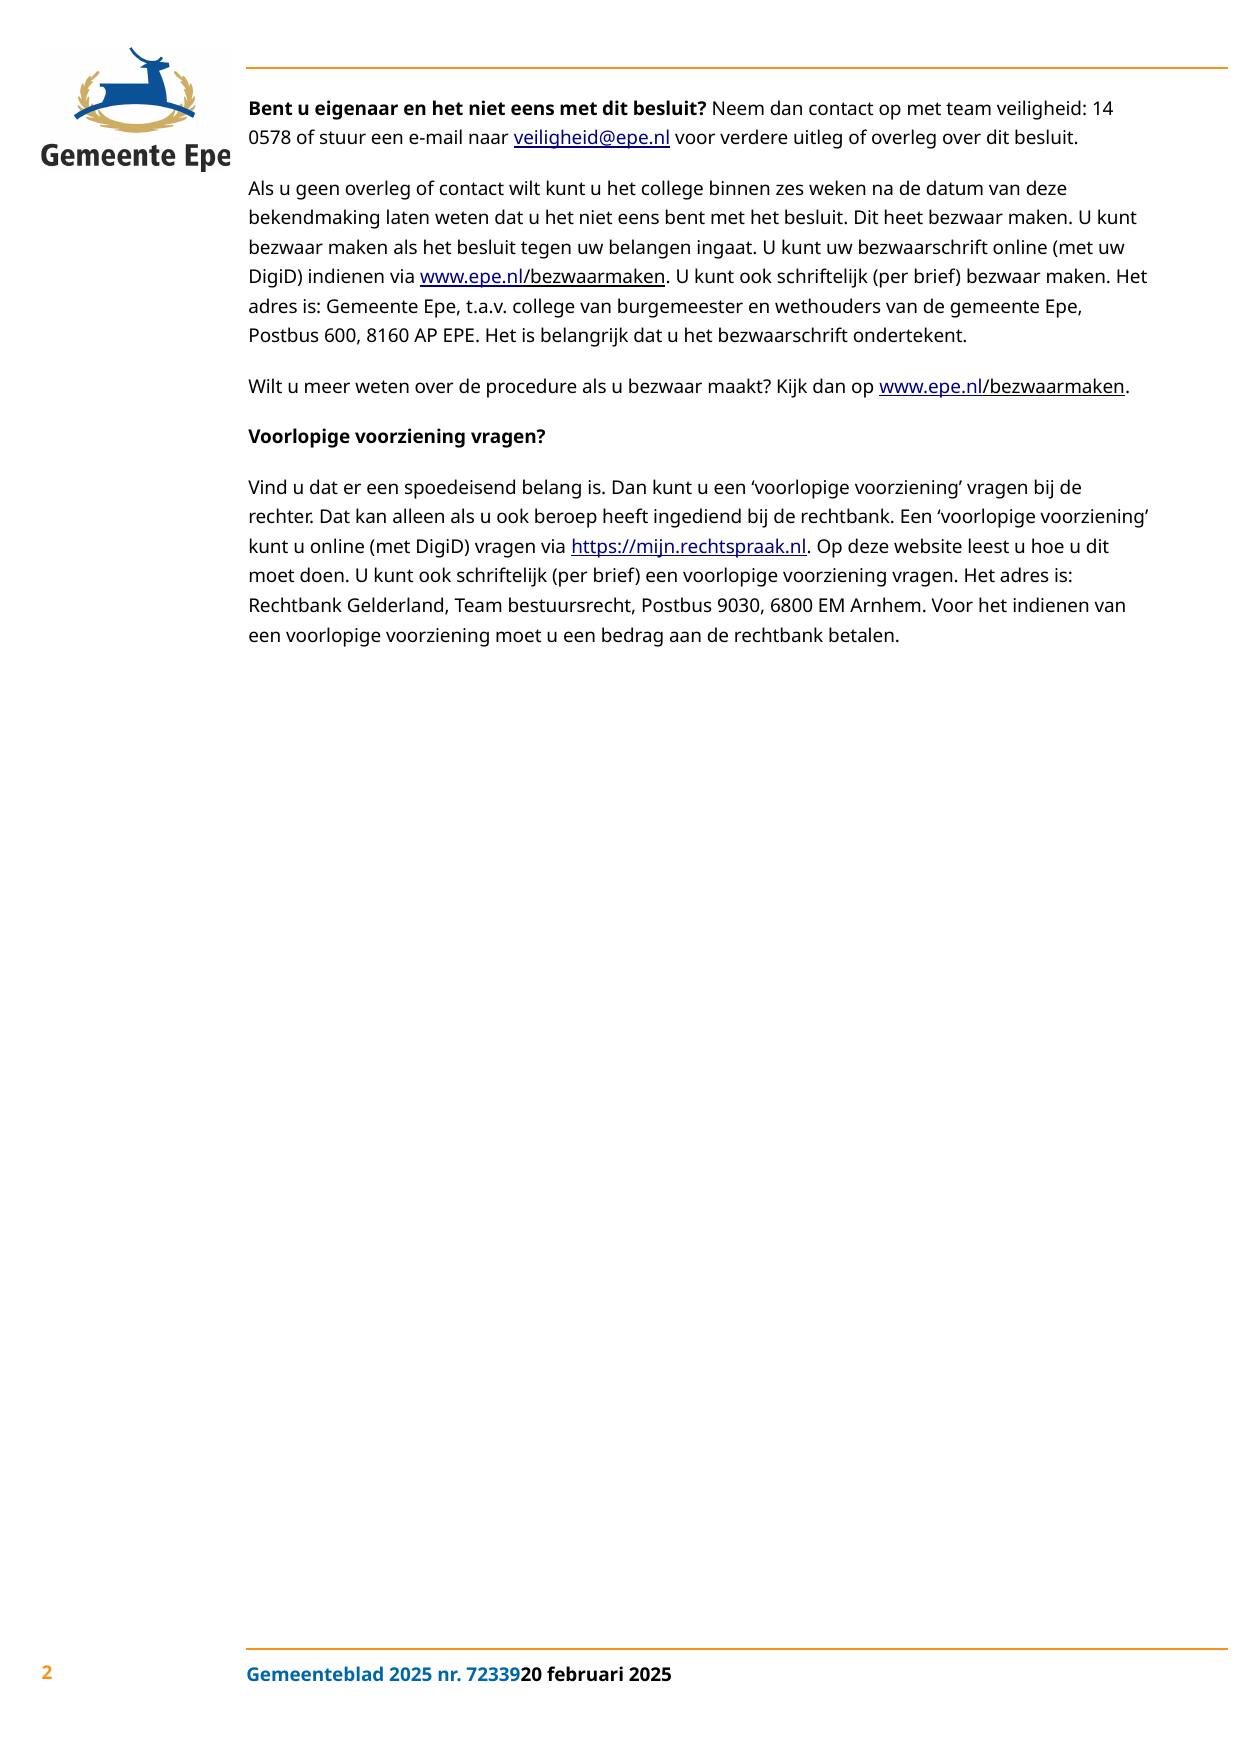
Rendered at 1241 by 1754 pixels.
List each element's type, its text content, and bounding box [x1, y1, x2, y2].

text Als u geen overleg of contact wilt kunt u het college binnen zes weken na de datum van deze bekendmaking laten weten dat u het niet eens bent met het besluit. Dit heet bezwaar maken. U kunt bezwaar maken als het besluit tegen uw belangen ingaat. U kunt uw bezwaarschrift online (met uw DigiD) indienen via www.epe.nl/bezwaarmaken. U kunt ook schriftelijk (per brief) bezwaar maken. Het adres is: Gemeente Epe, t.a.v. college van burgemeester en wethouders van de gemeente Epe, Postbus 600, 8160 AP EPE. Het is belangrijk dat u het bezwaarschrift ondertekent. [248, 175, 1152, 348]
text Vind u dat er een spoedeisend belang is. Dan kunt u een ‘voorlopige voorziening’ vragen bij de rechter. Dat kan alleen als u ook beroep heeft ingediend bij de rechtbank. Een ‘voorlopige voorziening’ kunt u online (met DigiD) vragen via https://mijn.rechtspraak.nl. Op deze website leest u hoe u dit moet doen. U kunt ook schriftelijk (per brief) een voorlopige voorziening vragen. Het adres is: Rechtbank Gelderland, Team bestuursrecht, Postbus 9030, 6800 EM Arnhem. Voor het indienen van een voorlopige voorziening moet u een bedrag aan de rechtbank betalen. [248, 474, 1152, 648]
text Voorlopige voorziening vragen? [248, 423, 1152, 449]
text Wilt u meer weten over de procedure als u bezwaar maakt? Kijk dan op www.epe.nl/bezwaarmaken. [248, 373, 1152, 399]
picture [41, 47, 231, 172]
text Bent u eigenaar en het niet eens met dit besluit? Neem dan contact op met team veiligheid: 14 0578 of stuur een e-mail naar veiligheid@epe.nl voor verdere uitleg of overleg over dit besluit. [248, 95, 1152, 150]
